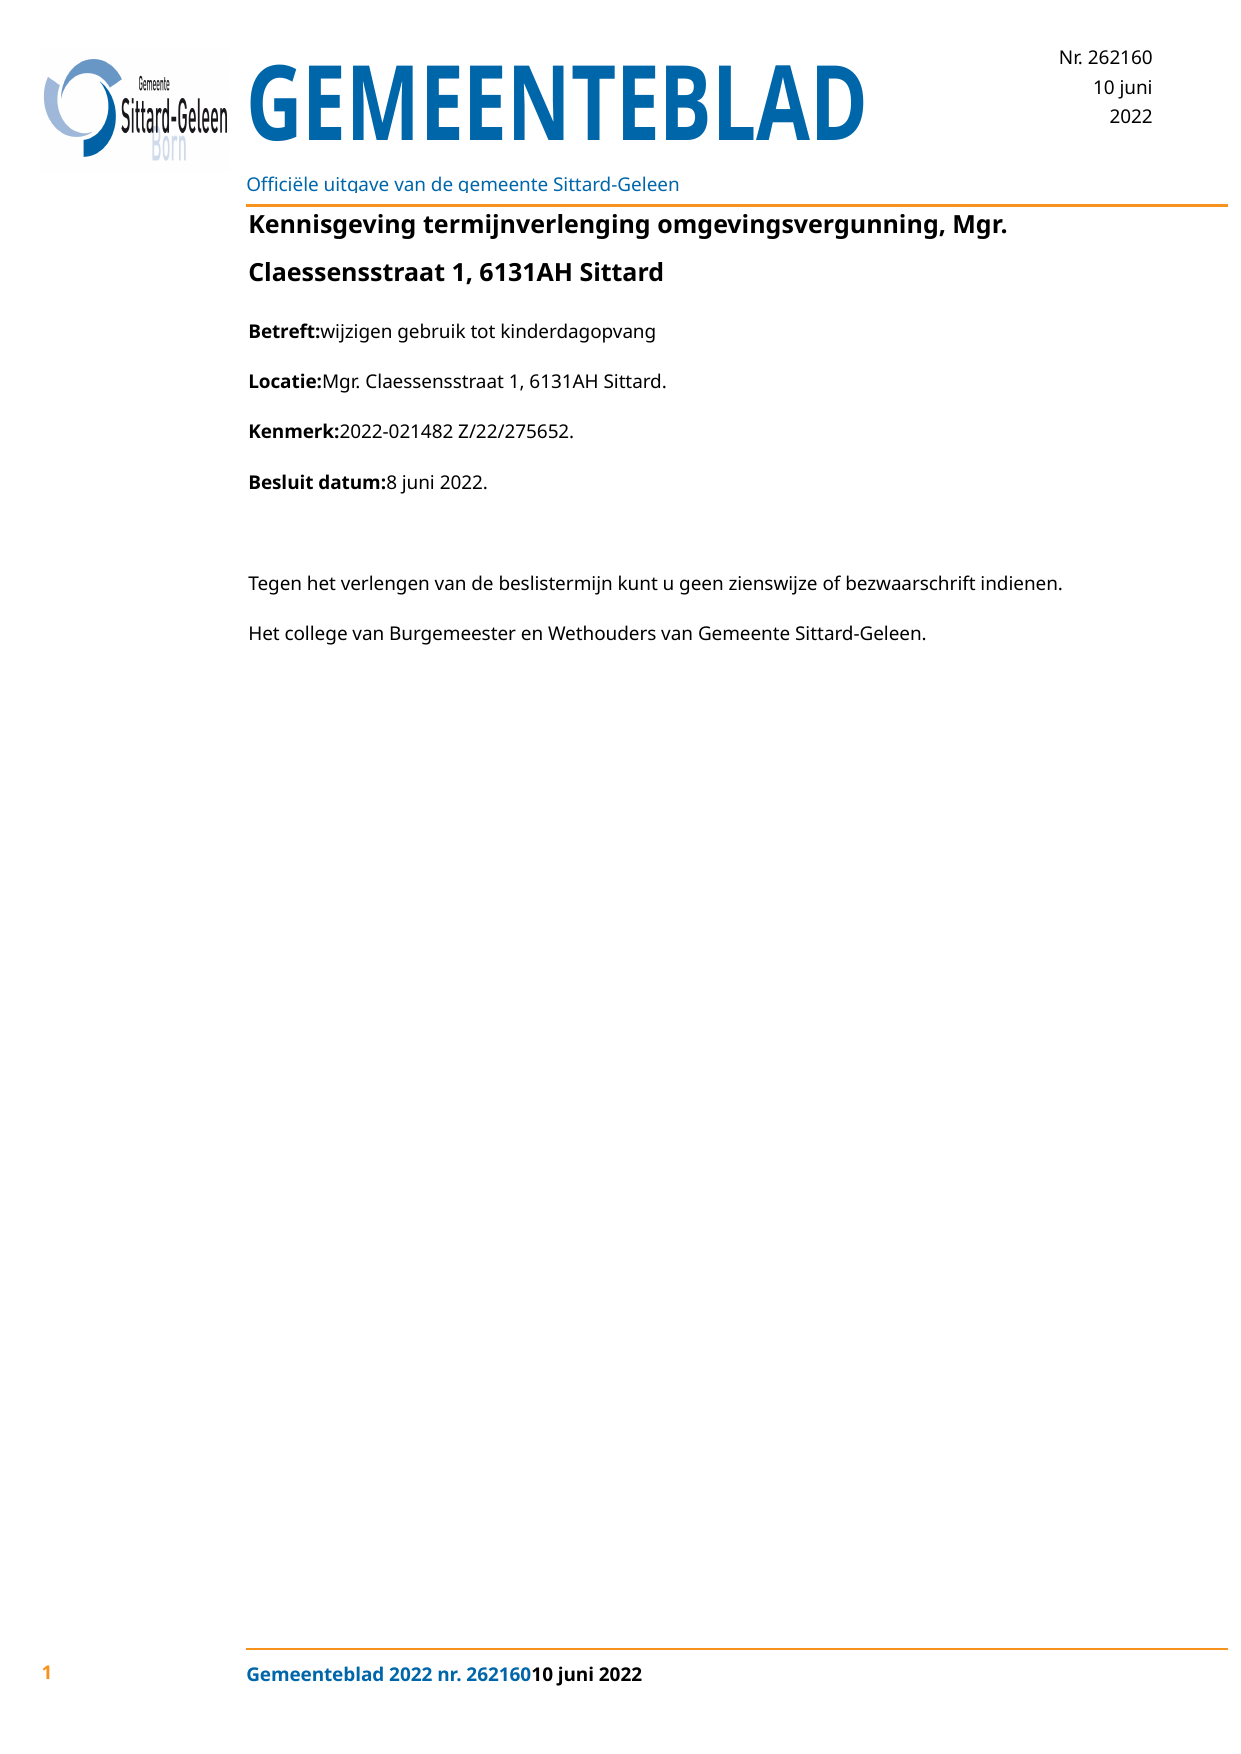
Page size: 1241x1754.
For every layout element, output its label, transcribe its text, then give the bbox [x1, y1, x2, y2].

text Het college van Burgemeester en Wethouders van Gemeente Sittard-Geleen. [248, 620, 1152, 646]
picture [41, 47, 231, 172]
text Tegen het verlengen van de beslistermijn kunt u geen zienswijze of bezwaarschrift indienen. [248, 570, 1152, 596]
text Kenmerk:2022-021482 Z/22/275652. [248, 419, 1152, 444]
text Betreft:wijzigen gebruik tot kinderdagopvang [248, 318, 1152, 344]
text Locatie:Mgr. Claessensstraat 1, 6131AH Sittard. [248, 368, 1152, 394]
text Kennisgeving termijnverlenging omgevingsvergunning, Mgr. Claessensstraat 1, 6131AH Sittard [248, 207, 1152, 288]
text Besluit datum:8 juni 2022. [248, 469, 1152, 495]
